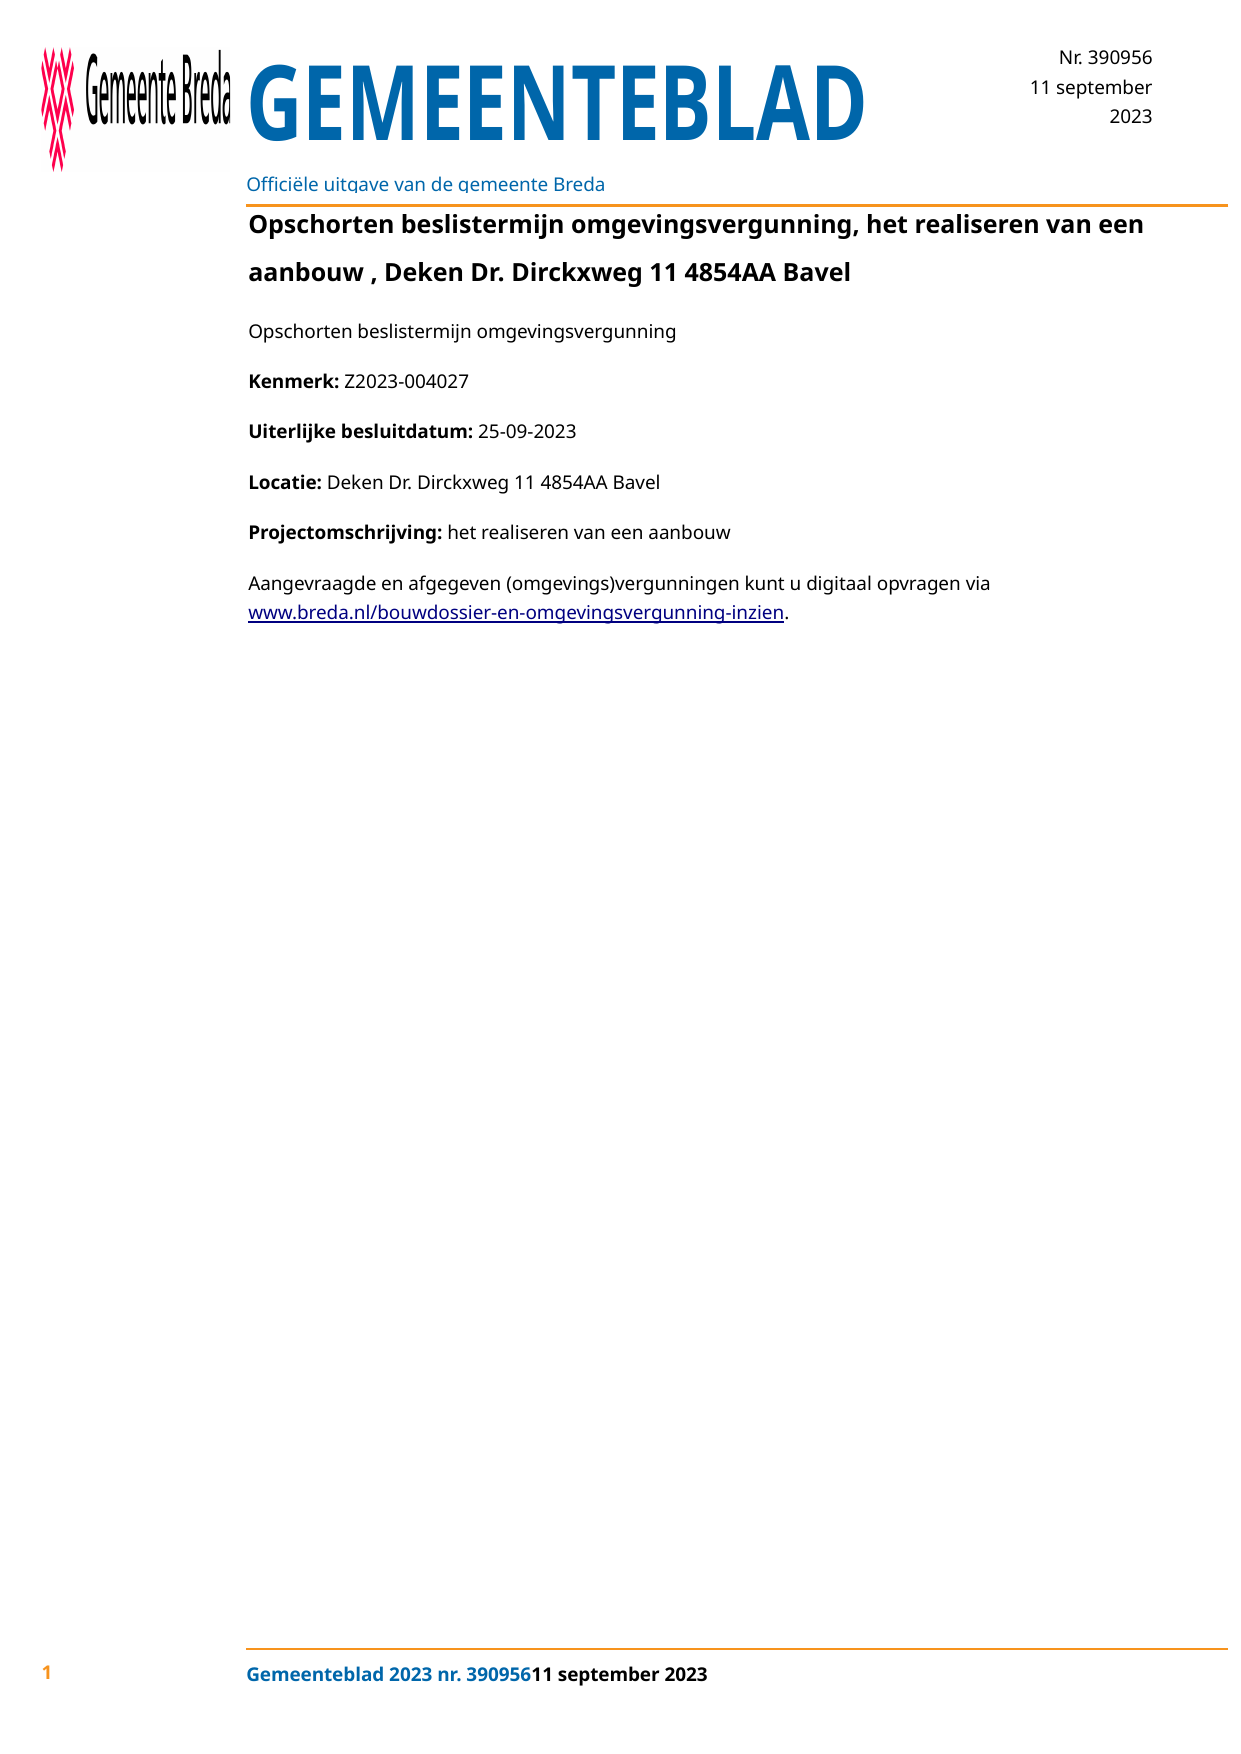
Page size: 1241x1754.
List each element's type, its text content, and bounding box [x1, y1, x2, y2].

text Projectomschrijving: het realiseren van een aanbouw [248, 519, 1152, 545]
text Kenmerk: Z2023-004027 [248, 368, 1152, 394]
text Opschorten beslistermijn omgevingsvergunning [248, 318, 1152, 344]
text Uiterlijke besluitdatum: 25-09-2023 [248, 419, 1152, 444]
text Opschorten beslistermijn omgevingsvergunning, het realiseren van een aanbouw , Deken Dr. Dirckxweg 11 4854AA Bavel [248, 207, 1152, 288]
text Locatie: Deken Dr. Dirckxweg 11 4854AA Bavel [248, 469, 1152, 495]
picture [41, 47, 231, 172]
text Aangevraagde en afgegeven (omgevings)vergunningen kunt u digitaal opvragen via www.breda.nl/bouwdossier-en-omgevingsvergunning-inzien. [248, 570, 1152, 625]
